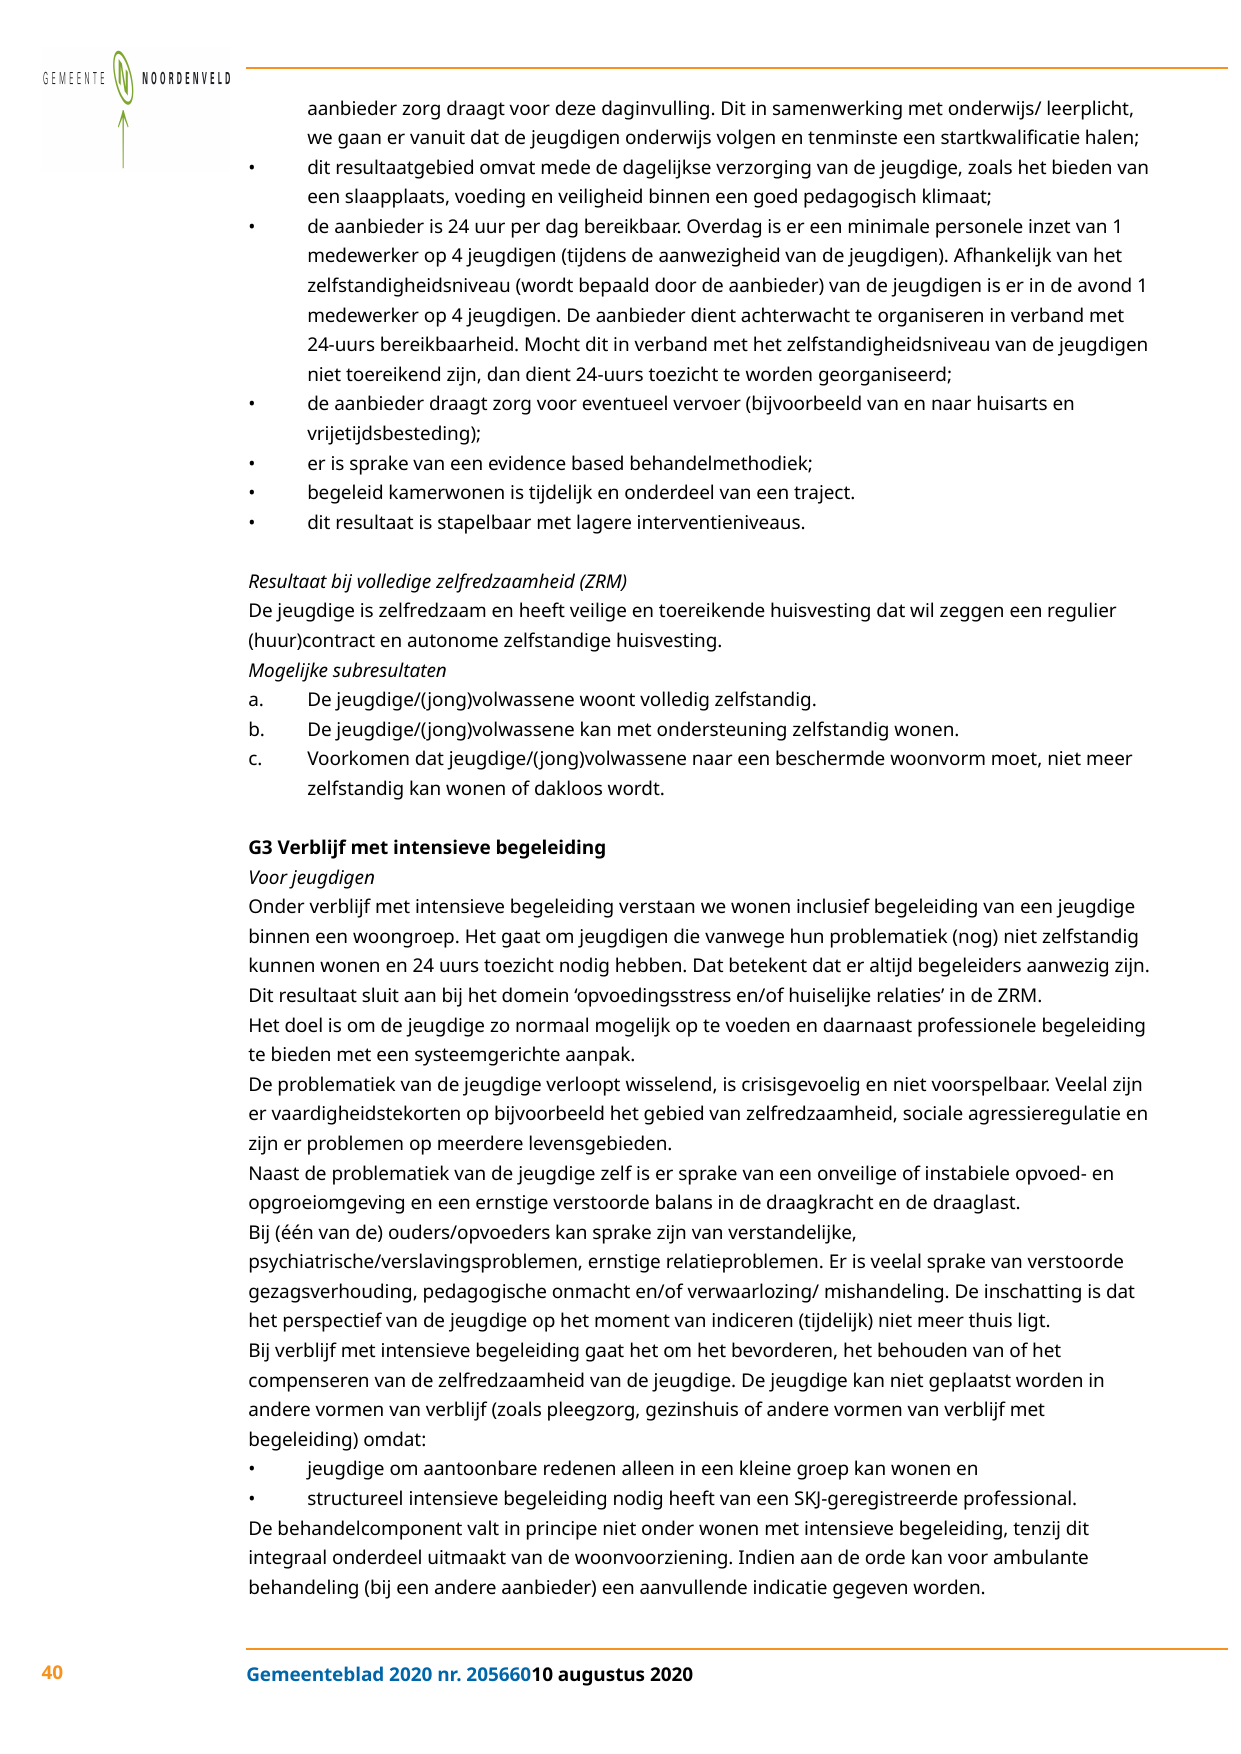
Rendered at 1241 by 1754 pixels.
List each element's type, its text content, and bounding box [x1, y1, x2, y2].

text Het doel is om de jeugdige zo normaal mogelijk op te voeden en daarnaast professionele begeleiding te bieden met een systeemgerichte aanpak. [248, 1012, 1152, 1067]
text Resultaat bij volledige zelfredzaamheid (ZRM) [248, 568, 1152, 594]
list de aanbieder is 24 uur per dag bereikbaar. Overdag is er een minimale personele inzet van 1 medewerker op 4 jeugdigen (tijdens de aanwezigheid van de jeugdigen). Afhankelijk van het zelfstandigheidsniveau (wordt bepaald door de aanbieder) van de jeugdigen is er in de avond 1 medewerker op 4 jeugdigen. De aanbieder dient achterwacht te organiseren in verband met 24-uurs bereikbaarheid. Mocht dit in verband met het zelfstandigheidsniveau van de jeugdigen niet toereikend zijn, dan dient 24-uurs toezicht te worden georganiseerd; [248, 213, 1152, 387]
list De jeugdige/(jong)volwassene woont volledig zelfstandig. [248, 686, 1152, 712]
list dit resultaatgebied omvat mede de dagelijkse verzorging van de jeugdige, zoals het bieden van een slaapplaats, voeding en veiligheid binnen een goed pedagogisch klimaat; [248, 154, 1152, 209]
text Bij (één van de) ouders/opvoeders kan sprake zijn van verstandelijke, psychiatrische/verslavingsproblemen, ernstige relatieproblemen. Er is veelal sprake van verstoorde gezagsverhouding, pedagogische onmacht en/of verwaarlozing/ mishandeling. De inschatting is dat het perspectief van de jeugdige op het moment van indiceren (tijdelijk) niet meer thuis ligt. [248, 1219, 1152, 1333]
text De jeugdige is zelfredzaam en heeft veilige en toereikende huisvesting dat wil zeggen een regulier (huur)contract en autonome zelfstandige huisvesting. [248, 598, 1152, 653]
text G3 Verblijf met intensieve begeleiding [248, 834, 1152, 860]
list structureel intensieve begeleiding nodig heeft van een SKJ-geregistreerde professional. [248, 1485, 1152, 1511]
text De behandelcomponent valt in principe niet onder wonen met intensieve begeleiding, tenzij dit integraal onderdeel uitmaakt van de woonvoorziening. Indien aan de orde kan voor ambulante behandeling (bij een andere aanbieder) een aanvullende indicatie gegeven worden. [248, 1515, 1152, 1600]
text Bij verblijf met intensieve begeleiding gaat het om het bevorderen, het behouden van of het compenseren van de zelfredzaamheid van de jeugdige. De jeugdige kan niet geplaatst worden in andere vormen van verblijf (zoals pleegzorg, gezinshuis of andere vormen van verblijf met begeleiding) omdat: [248, 1337, 1152, 1452]
list Voorkomen dat jeugdige/(jong)volwassene naar een beschermde woonvorm moet, niet meer zelfstandig kan wonen of dakloos wordt. [248, 746, 1152, 801]
picture [41, 47, 231, 172]
list dit resultaat is stapelbaar met lagere interventieniveaus. [248, 509, 1152, 535]
list aanbieder zorg draagt voor deze daginvulling. Dit in samenwerking met onderwijs/ leerplicht, we gaan er vanuit dat de jeugdigen onderwijs volgen en tenminste een startkwalificatie halen; [248, 95, 1152, 150]
text Naast de problematiek van de jeugdige zelf is er sprake van een onveilige of instabiele opvoed- en opgroeiomgeving en een ernstige verstoorde balans in de draagkracht en de draaglast. [248, 1160, 1152, 1215]
text Mogelijke subresultaten [248, 657, 1152, 683]
list begeleid kamerwonen is tijdelijk en onderdeel van een traject. [248, 479, 1152, 505]
list de aanbieder draagt zorg voor eventueel vervoer (bijvoorbeeld van en naar huisarts en vrijetijdsbesteding); [248, 391, 1152, 446]
text Onder verblijf met intensieve begeleiding verstaan we wonen inclusief begeleiding van een jeugdige binnen een woongroep. Het gaat om jeugdigen die vanwege hun problematiek (nog) niet zelfstandig kunnen wonen en 24 uurs toezicht nodig hebben. Dat betekent dat er altijd begeleiders aanwezig zijn. Dit resultaat sluit aan bij het domein ‘opvoedingsstress en/of huiselijke relaties’ in de ZRM. [248, 893, 1152, 1008]
text De problematiek van de jeugdige verloopt wisselend, is crisisgevoelig en niet voorspelbaar. Veelal zijn er vaardigheidstekorten op bijvoorbeeld het gebied van zelfredzaamheid, sociale agressieregulatie en zijn er problemen op meerdere levensgebieden. [248, 1071, 1152, 1156]
list er is sprake van een evidence based behandelmethodiek; [248, 450, 1152, 476]
list jeugdige om aantoonbare redenen alleen in een kleine groep kan wonen en [248, 1456, 1152, 1481]
text Voor jeugdigen [248, 864, 1152, 890]
list De jeugdige/(jong)volwassene kan met ondersteuning zelfstandig wonen. [248, 716, 1152, 742]
